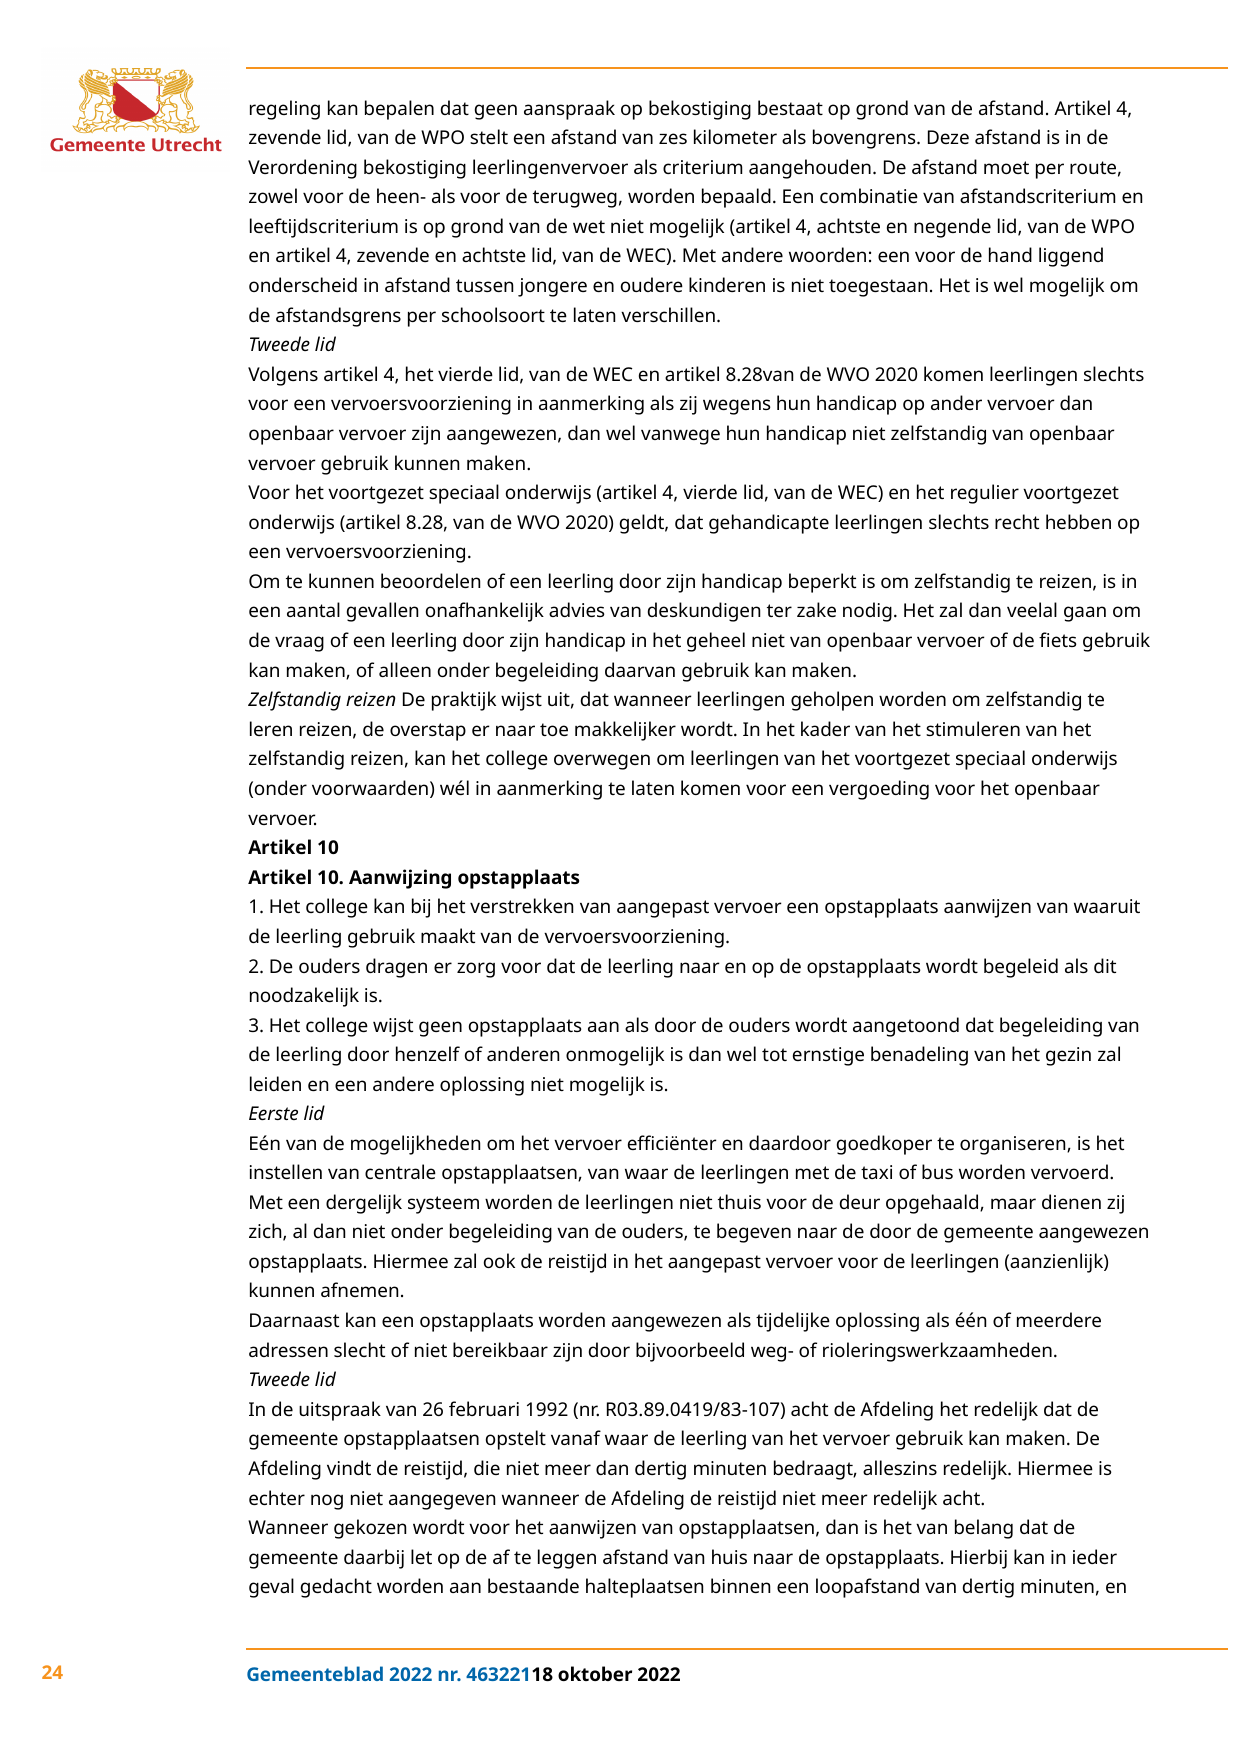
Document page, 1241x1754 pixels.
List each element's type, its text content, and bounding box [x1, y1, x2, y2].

text Tweede lid [248, 1366, 1152, 1392]
text Om te kunnen beoordelen of een leerling door zijn handicap beperkt is om zelfstandig te reizen, is in een aantal gevallen onafhankelijk advies van deskundigen ter zake nodig. Het zal dan veelal gaan om de vraag of een leerling door zijn handicap in het geheel niet van openbaar vervoer of de fiets gebruik kan maken, of alleen onder begeleiding daarvan gebruik kan maken. [248, 568, 1152, 683]
text In de uitspraak van 26 februari 1992 (nr. R03.89.0419/83-107) acht de Afdeling het redelijk dat de gemeente opstapplaatsen opstelt vanaf waar de leerling van het vervoer gebruik kan maken. De Afdeling vindt de reistijd, die niet meer dan dertig minuten bedraagt, alleszins redelijk. Hiermee is echter nog niet aangegeven wanneer de Afdeling de reistijd niet meer redelijk acht. [248, 1396, 1152, 1510]
text Tweede lid [248, 331, 1152, 357]
text Daarnaast kan een opstapplaats worden aangewezen als tijdelijke oplossing als één of meerdere adressen slecht of niet bereikbaar zijn door bijvoorbeeld weg- of rioleringswerkzaamheden. [248, 1307, 1152, 1362]
text Volgens artikel 4, het vierde lid, van de WEC en artikel 8.28van de WVO 2020 komen leerlingen slechts voor een vervoersvoorziening in aanmerking als zij wegens hun handicap op ander vervoer dan openbaar vervoer zijn aangewezen, dan wel vanwege hun handicap niet zelfstandig van openbaar vervoer gebruik kunnen maken. [248, 361, 1152, 476]
text regeling kan bepalen dat geen aanspraak op bekostiging bestaat op grond van de afstand. Artikel 4, zevende lid, van de WPO stelt een afstand van zes kilometer als bovengrens. Deze afstand is in de Verordening bekostiging leerlingenvervoer als criterium aangehouden. De afstand moet per route, zowel voor de heen- als voor de terugweg, worden bepaald. Een combinatie van afstandscriterium en leeftijdscriterium is op grond van de wet niet mogelijk (artikel 4, achtste en negende lid, van de WPO en artikel 4, zevende en achtste lid, van de WEC). Met andere woorden: een voor de hand liggend onderscheid in afstand tussen jongere en oudere kinderen is niet toegestaan. Het is wel mogelijk om de afstandsgrens per schoolsoort te laten verschillen. [248, 95, 1152, 328]
text Zelfstandig reizen De praktijk wijst uit, dat wanneer leerlingen geholpen worden om zelfstandig te leren reizen, de overstap er naar toe makkelijker wordt. In het kader van het stimuleren van het zelfstandig reizen, kan het college overwegen om leerlingen van het voortgezet speciaal onderwijs (onder voorwaarden) wél in aanmerking te laten komen voor een vergoeding voor het openbaar vervoer. [248, 686, 1152, 831]
text Voor het voortgezet speciaal onderwijs (artikel 4, vierde lid, van de WEC) en het regulier voortgezet onderwijs (artikel 8.28, van de WVO 2020) geldt, dat gehandicapte leerlingen slechts recht hebben op een vervoersvoorziening. [248, 479, 1152, 564]
table_header Artikel 10. Aanwijzing opstapplaats 1. Het college kan bij het verstrekken van aangepast vervoer een opstapplaats aanwijzen van waaruit de leerling gebruik maakt van de vervoersvoorziening. 2. De ouders dragen er zorg voor dat de leerling naar en op de opstapplaats wordt begeleid als dit noodzakelijk is. 3. Het college wijst geen opstapplaats aan als door de ouders wordt aangetoond dat begeleiding van de leerling door henzelf of anderen onmogelijk is dan wel tot ernstige benadeling van het gezin zal leiden en een andere oplossing niet mogelijk is. [248, 864, 1152, 1097]
picture [41, 47, 231, 172]
text Artikel 10 [248, 834, 1152, 860]
text Wanneer gekozen wordt voor het aanwijzen van opstapplaatsen, dan is het van belang dat de gemeente daarbij let op de af te leggen afstand van huis naar de opstapplaats. Hierbij kan in ieder geval gedacht worden aan bestaande halteplaatsen binnen een loopafstand van dertig minuten, en [248, 1514, 1152, 1599]
text Eén van de mogelijkheden om het vervoer efficiënter en daardoor goedkoper te organiseren, is het instellen van centrale opstapplaatsen, van waar de leerlingen met de taxi of bus worden vervoerd. Met een dergelijk systeem worden de leerlingen niet thuis voor de deur opgehaald, maar dienen zij zich, al dan niet onder begeleiding van de ouders, te begeven naar de door de gemeente aangewezen opstapplaats. Hiermee zal ook de reistijd in het aangepast vervoer voor de leerlingen (aanzienlijk) kunnen afnemen. [248, 1130, 1152, 1303]
text Eerste lid [248, 1100, 1152, 1126]
